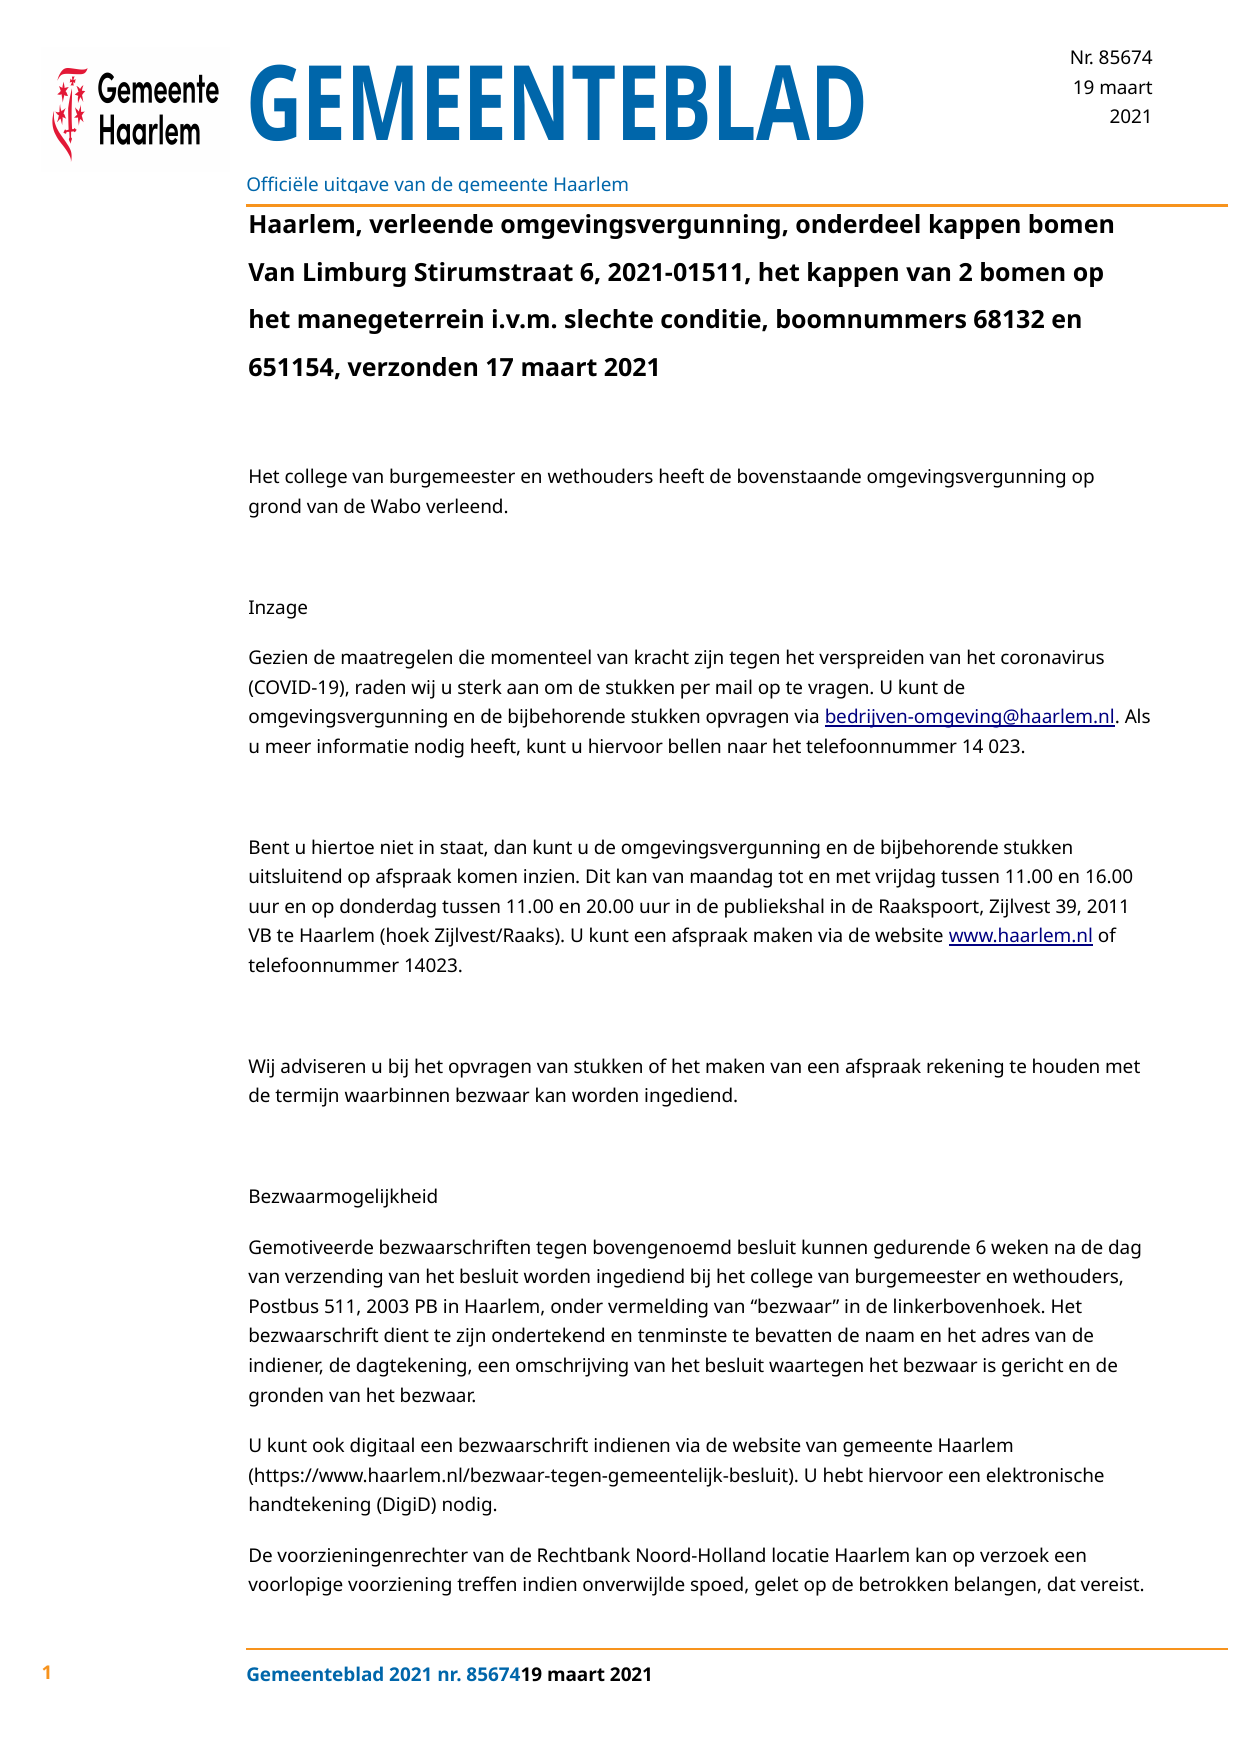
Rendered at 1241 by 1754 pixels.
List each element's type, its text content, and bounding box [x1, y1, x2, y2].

text De voorzieningenrechter van de Rechtbank Noord-Holland locatie Haarlem kan op verzoek een voorlopige voorziening treffen indien onverwijlde spoed, gelet op de betrokken belangen, dat vereist. [248, 1542, 1152, 1597]
text Bezwaarmogelijkheid [248, 1183, 1152, 1209]
text Haarlem, verleende omgevingsvergunning, onderdeel kappen bomen Van Limburg Stirumstraat 6, 2021-01511, het kappen van 2 bomen op het manegeterrein i.v.m. slechte conditie, boomnummers 68132 en 651154, verzonden 17 maart 2021 [248, 207, 1152, 384]
text Inzage [248, 594, 1152, 620]
picture [41, 47, 231, 172]
text Gemotiveerde bezwaarschriften tegen bovengenoemd besluit kunnen gedurende 6 weken na de dag van verzending van het besluit worden ingediend bij het college van burgemeester en wethouders, Postbus 511, 2003 PB in Haarlem, onder vermelding van “bezwaar” in de linkerbovenhoek. Het bezwaarschrift dient te zijn ondertekend en tenminste te bevatten de naam en het adres van de indiener, de dagtekening, een omschrijving van het besluit waartegen het bezwaar is gericht en de gronden van het bezwaar. [248, 1234, 1152, 1408]
text Gezien de maatregelen die momenteel van kracht zijn tegen het verspreiden van het coronavirus (COVID-19), raden wij u sterk aan om de stukken per mail op te vragen. U kunt de omgevingsvergunning en de bijbehorende stukken opvragen via bedrijven-omgeving@haarlem.nl. Als u meer informatie nodig heeft, kunt u hiervoor bellen naar het telefoonnummer 14 023. [248, 644, 1152, 759]
text U kunt ook digitaal een bezwaarschrift indienen via de website van gemeente Haarlem (https://www.haarlem.nl/bezwaar-tegen-gemeentelijk-besluit). U hebt hiervoor een elektronische handtekening (DigiD) nodig. [248, 1432, 1152, 1517]
text Bent u hiertoe niet in staat, dan kunt u de omgevingsvergunning en de bijbehorende stukken uitsluitend op afspraak komen inzien. Dit kan van maandag tot en met vrijdag tussen 11.00 en 16.00 uur en op donderdag tussen 11.00 en 20.00 uur in de publiekshal in de Raakspoort, Zijlvest 39, 2011 VB te Haarlem (hoek Zijlvest/Raaks). U kunt een afspraak maken via de website www.haarlem.nl of telefoonnummer 14023. [248, 834, 1152, 978]
text Wij adviseren u bij het opvragen van stukken of het maken van een afspraak rekening te houden met de termijn waarbinnen bezwaar kan worden ingediend. [248, 1053, 1152, 1108]
text Het college van burgemeester en wethouders heeft de bovenstaande omgevingsvergunning op grond van de Wabo verleend. [248, 463, 1152, 519]
